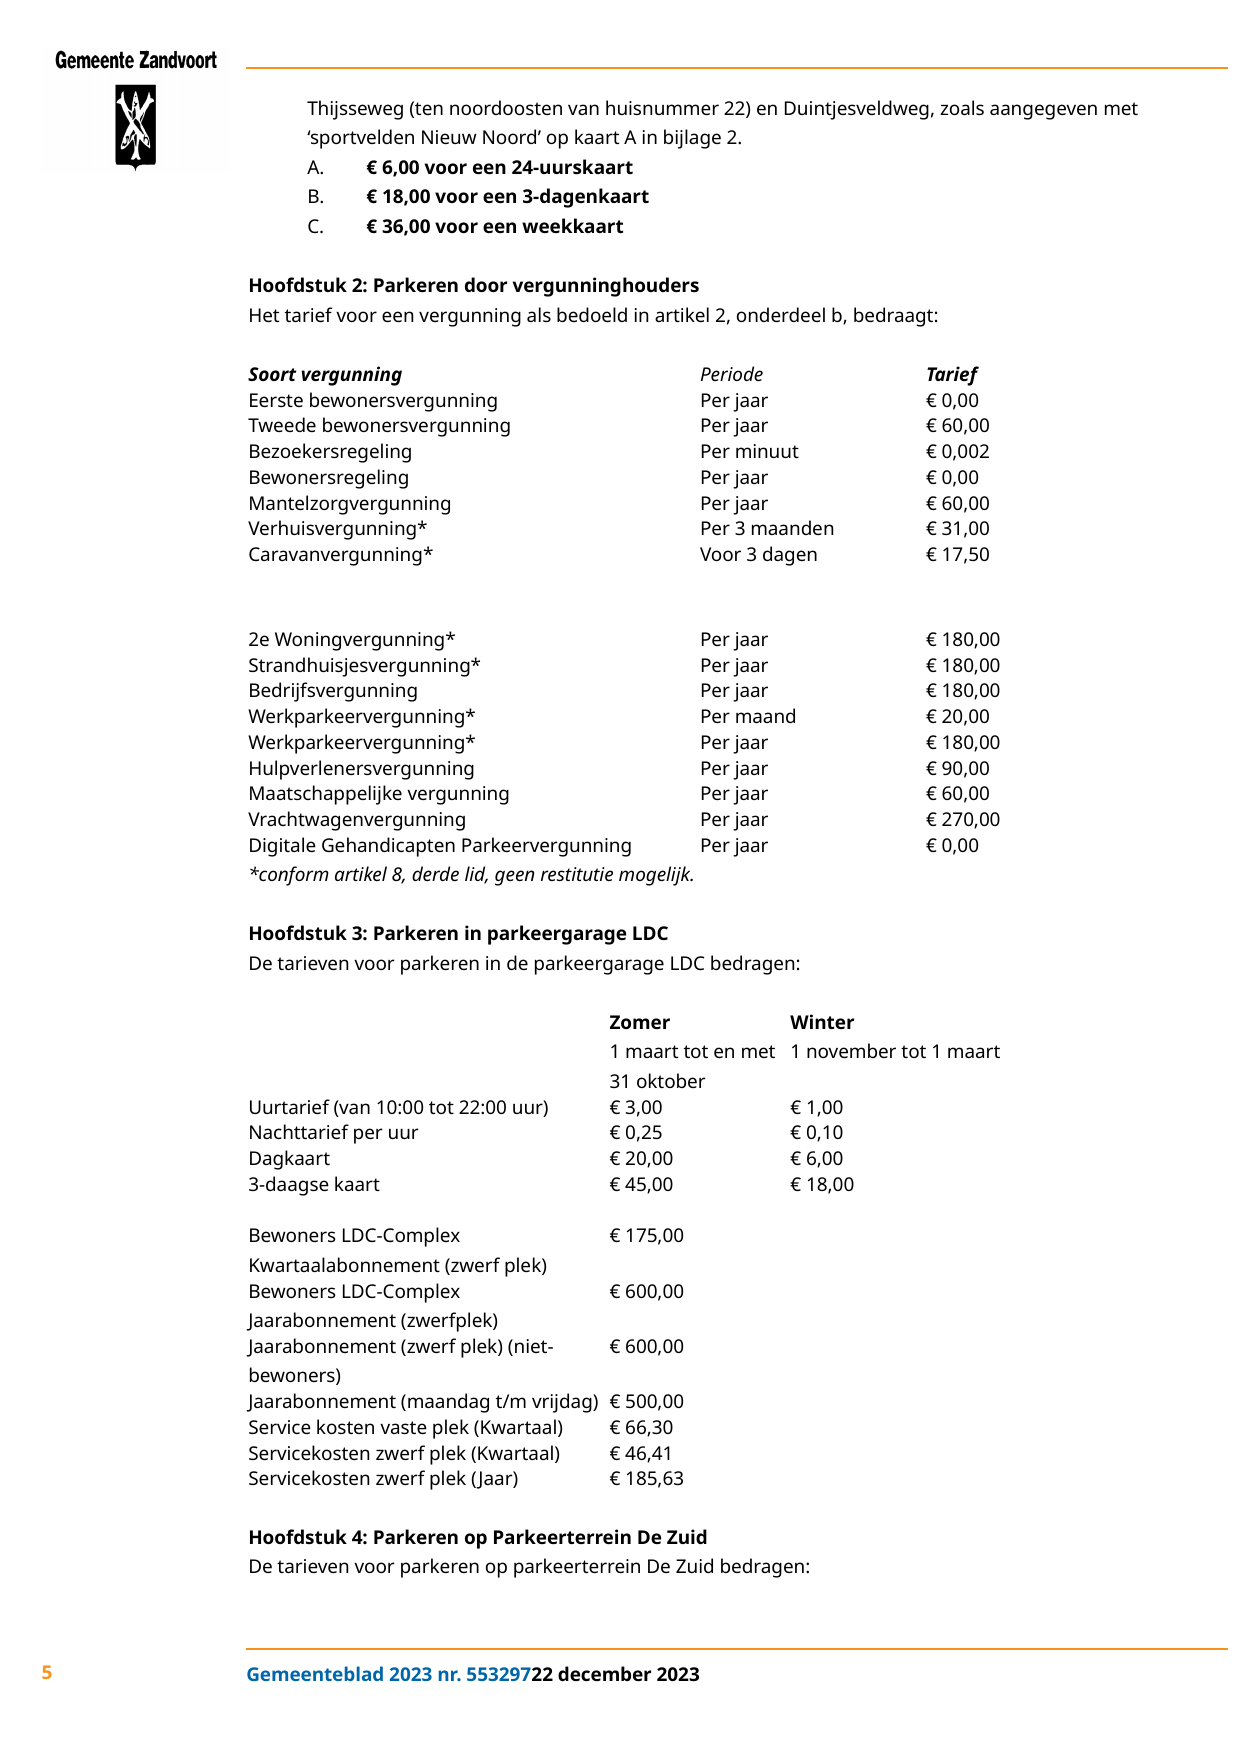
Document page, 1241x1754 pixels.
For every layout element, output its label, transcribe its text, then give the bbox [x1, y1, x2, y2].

table_cell Digitale Gehandicapten Parkeervergunning [248, 832, 700, 858]
table_cell € 20,00 [926, 703, 1152, 729]
table_cell Per jaar [700, 678, 926, 703]
table_cell € 45,00 [609, 1171, 790, 1197]
list € 18,00 voor een 3-dagenkaart [307, 183, 1152, 209]
table_cell Voor 3 dagen [700, 541, 926, 626]
table_cell Uurtarief (van 10:00 tot 22:00 uur) [248, 1094, 609, 1119]
table_cell Per jaar [700, 832, 926, 858]
table_cell € 0,00 [926, 464, 1152, 490]
table_cell Verhuisvergunning* [248, 516, 700, 541]
table_cell [248, 1197, 609, 1222]
table_cell € 0,10 [790, 1120, 1152, 1145]
table_cell Caravanvergunning* [248, 541, 700, 626]
table_cell Mantelzorgvergunning [248, 490, 700, 516]
table_cell € 66,30 [609, 1414, 971, 1440]
table_cell Per jaar [700, 652, 926, 678]
table_cell Servicekosten zwerf plek (Jaar) [248, 1466, 609, 1491]
table_cell Strandhuisjesvergunning* [248, 652, 700, 678]
table_cell € 60,00 [926, 413, 1152, 438]
table_cell Werkparkeervergunning* [248, 703, 700, 729]
table_cell Per jaar [700, 729, 926, 755]
table_cell Jaarabonnement (zwerf plek) (niet-bewoners) [248, 1333, 609, 1388]
table_cell Per jaar [700, 781, 926, 806]
table_cell Bewoners LDC-Complex Jaarabonnement (zwerfplek) [248, 1278, 609, 1333]
table_cell € 0,25 [609, 1120, 790, 1145]
table_cell Per jaar [700, 626, 926, 652]
table_cell Service kosten vaste plek (Kwartaal) [248, 1414, 609, 1440]
table_cell Nachttarief per uur [248, 1120, 609, 1145]
picture [41, 47, 231, 172]
table_cell € 0,002 [926, 438, 1152, 464]
table_cell [609, 1197, 971, 1222]
table_cell Dagkaart [248, 1145, 609, 1171]
table_cell Tweede bewonersvergunning [248, 413, 700, 438]
table_cell Werkparkeervergunning* [248, 729, 700, 755]
table_cell 2e Woningvergunning* [248, 626, 700, 652]
table_cell Per minuut [700, 438, 926, 464]
table_cell Per jaar [700, 413, 926, 438]
table_header Tarief [926, 361, 1152, 387]
table_cell 3-daagse kaart [248, 1171, 609, 1197]
table_header Soort vergunning [248, 361, 700, 387]
table_cell Per 3 maanden [700, 516, 926, 541]
table_cell € 270,00 [926, 806, 1152, 832]
table_cell Jaarabonnement (maandag t/m vrijdag) [248, 1389, 609, 1414]
text Hoofdstuk 4: Parkeren op Parkeerterrein De Zuid [248, 1524, 1152, 1550]
text De tarieven voor parkeren op parkeerterrein De Zuid bedragen: [248, 1554, 1152, 1579]
list € 36,00 voor een weekkaart [307, 213, 1152, 239]
text Hoofdstuk 2: Parkeren door vergunninghouders [248, 272, 1152, 298]
table_cell € 185,63 [609, 1466, 971, 1491]
table_cell € 60,00 [926, 490, 1152, 516]
table_cell € 46,41 [609, 1440, 971, 1466]
table_cell Hulpverlenersvergunning [248, 755, 700, 781]
table_cell € 0,00 [926, 387, 1152, 413]
table_cell € 180,00 [926, 729, 1152, 755]
text Het tarief voor een vergunning als bedoeld in artikel 2, onderdeel b, bedraagt: [248, 302, 1152, 328]
table_header [248, 1009, 609, 1094]
table_cell € 31,00 [926, 516, 1152, 541]
table_cell Per jaar [700, 490, 926, 516]
table_cell Bewonersregeling [248, 464, 700, 490]
table_header Periode [700, 361, 926, 387]
table_cell Vrachtwagenvergunning [248, 806, 700, 832]
table_cell € 90,00 [926, 755, 1152, 781]
table_cell Bezoekersregeling [248, 438, 700, 464]
table_cell Servicekosten zwerf plek (Kwartaal) [248, 1440, 609, 1466]
text De tarieven voor parkeren in de parkeergarage LDC bedragen: [248, 950, 1152, 975]
table_cell € 6,00 [790, 1145, 1152, 1171]
table_cell Eerste bewonersvergunning [248, 387, 700, 413]
table_cell € 1,00 [790, 1094, 1152, 1119]
text Hoofdstuk 3: Parkeren in parkeergarage LDC [248, 920, 1152, 946]
table_cell € 20,00 [609, 1145, 790, 1171]
table_cell € 180,00 [926, 652, 1152, 678]
table_cell € 180,00 [926, 678, 1152, 703]
table_cell € 175,00 [609, 1223, 971, 1278]
table_cell Bedrijfsvergunning [248, 678, 700, 703]
table_header Winter 1 november tot 1 maart [790, 1009, 1152, 1094]
table_cell Per jaar [700, 806, 926, 832]
table_cell € 17,50 [926, 541, 1152, 626]
table_header Zomer 1 maart tot en met 31 oktober [609, 1009, 790, 1094]
table_cell Per jaar [700, 387, 926, 413]
list Thijsseweg (ten noordoosten van huisnummer 22) en Duintjesveldweg, zoals aangegeven met ‘sportvelden Nieuw Noord’ op kaart A in bijlage 2. [248, 95, 1152, 150]
table_cell Per jaar [700, 464, 926, 490]
table_cell € 0,00 [926, 832, 1152, 858]
table_cell Per maand [700, 703, 926, 729]
table_cell € 600,00 [609, 1278, 971, 1333]
table_cell € 3,00 [609, 1094, 790, 1119]
table_cell € 18,00 [790, 1171, 1152, 1197]
table_cell € 180,00 [926, 626, 1152, 652]
list € 6,00 voor een 24-uurskaart [307, 154, 1152, 180]
table_cell € 600,00 [609, 1333, 971, 1388]
text *conform artikel 8, derde lid, geen restitutie mogelijk. [248, 861, 1152, 887]
table_cell € 500,00 [609, 1389, 971, 1414]
table_cell Maatschappelijke vergunning [248, 781, 700, 806]
table_cell Per jaar [700, 755, 926, 781]
table_cell Bewoners LDC-Complex Kwartaalabonnement (zwerf plek) [248, 1223, 609, 1278]
table_cell € 60,00 [926, 781, 1152, 806]
